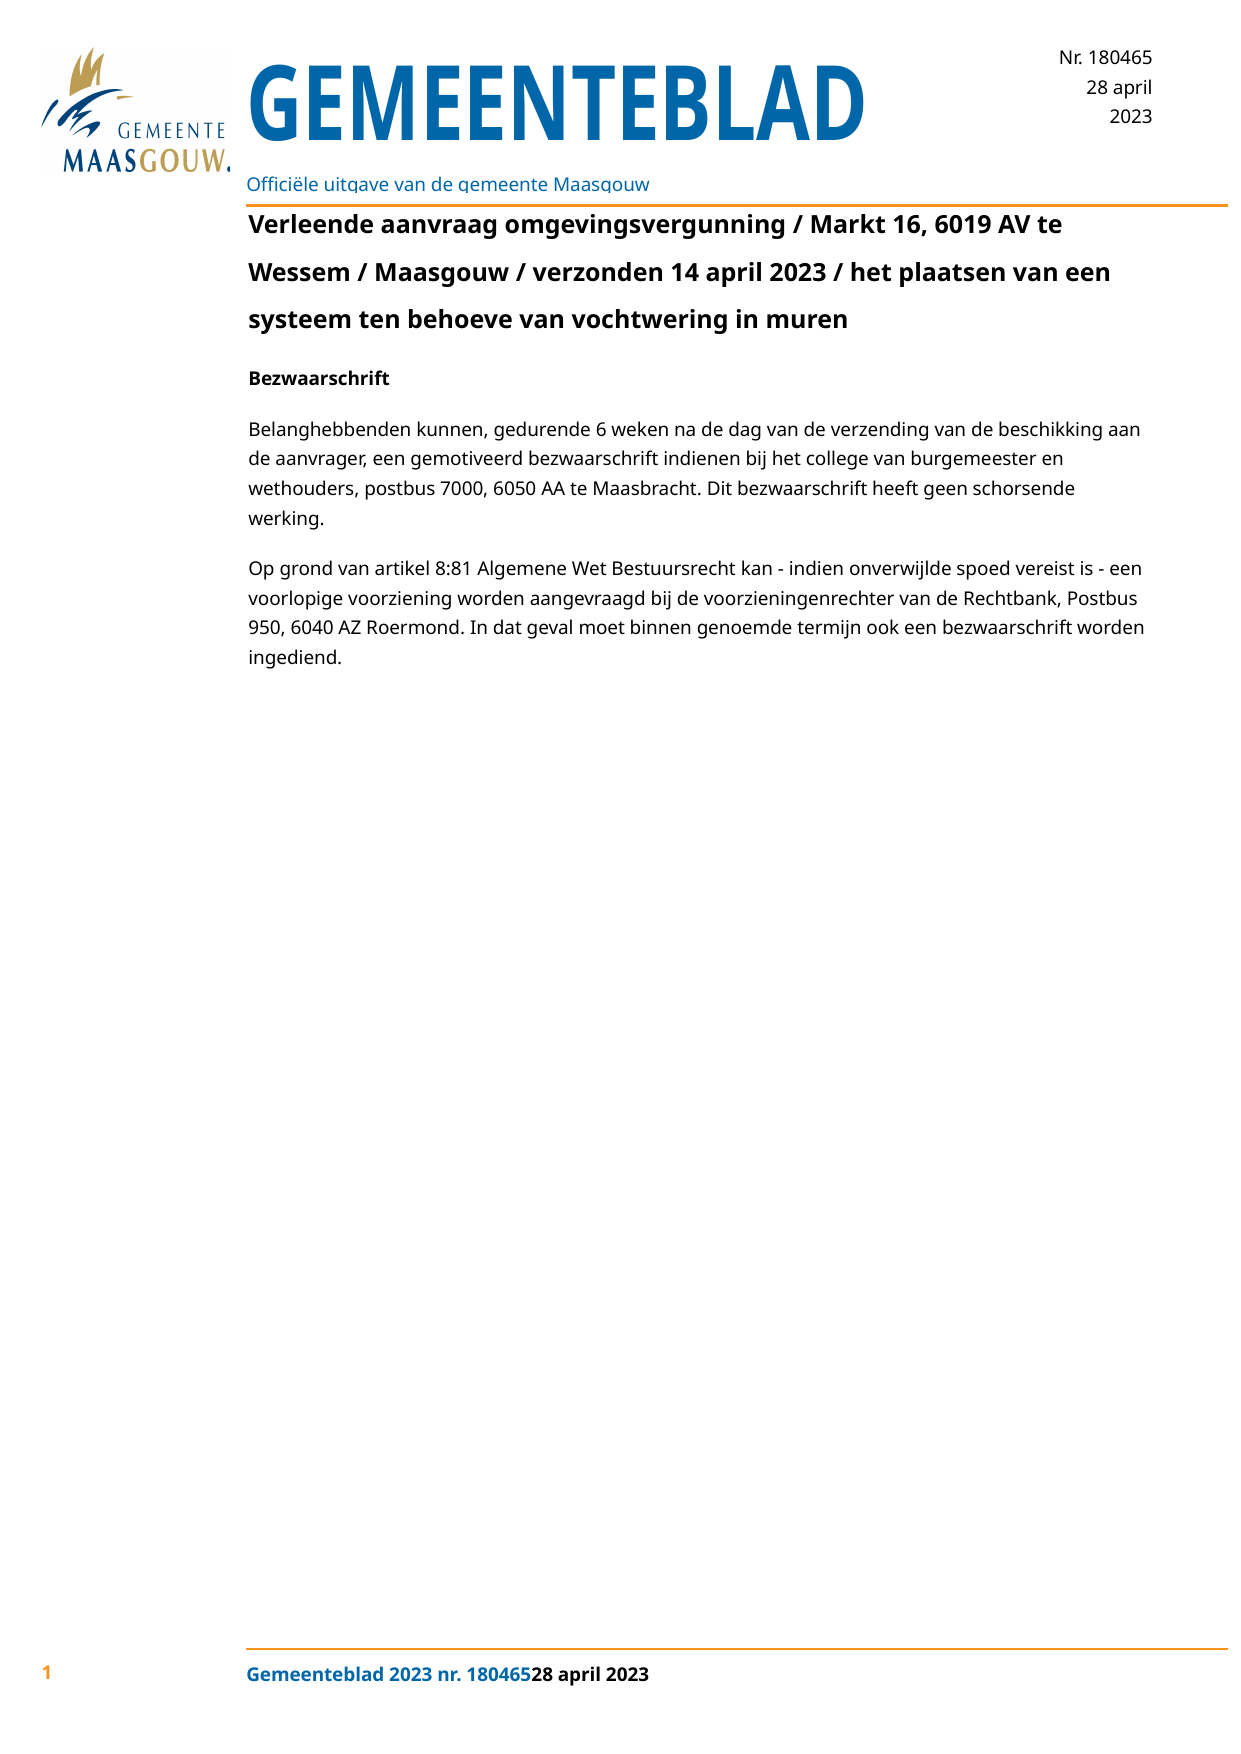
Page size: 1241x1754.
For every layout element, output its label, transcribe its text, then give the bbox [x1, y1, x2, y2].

text Verleende aanvraag omgevingsvergunning / Markt 16, 6019 AV te Wessem / Maasgouw / verzonden 14 april 2023 / het plaatsen van een systeem ten behoeve van vochtwering in muren [248, 207, 1152, 336]
picture [41, 47, 231, 172]
text Op grond van artikel 8:81 Algemene Wet Bestuursrecht kan - indien onverwijlde spoed vereist is - een voorlopige voorziening worden aangevraagd bij de voorzieningenrechter van de Rechtbank, Postbus 950, 6040 AZ Roermond. In dat geval moet binnen genoemde termijn ook een bezwaarschrift worden ingediend. [248, 555, 1152, 669]
text Bezwaarschrift [248, 366, 1152, 391]
text Belanghebbenden kunnen, gedurende 6 weken na de dag van de verzending van de beschikking aan de aanvrager, een gemotiveerd bezwaarschrift indienen bij het college van burgemeester en wethouders, postbus 7000, 6050 AA te Maasbracht. Dit bezwaarschrift heeft geen schorsende werking. [248, 416, 1152, 530]
